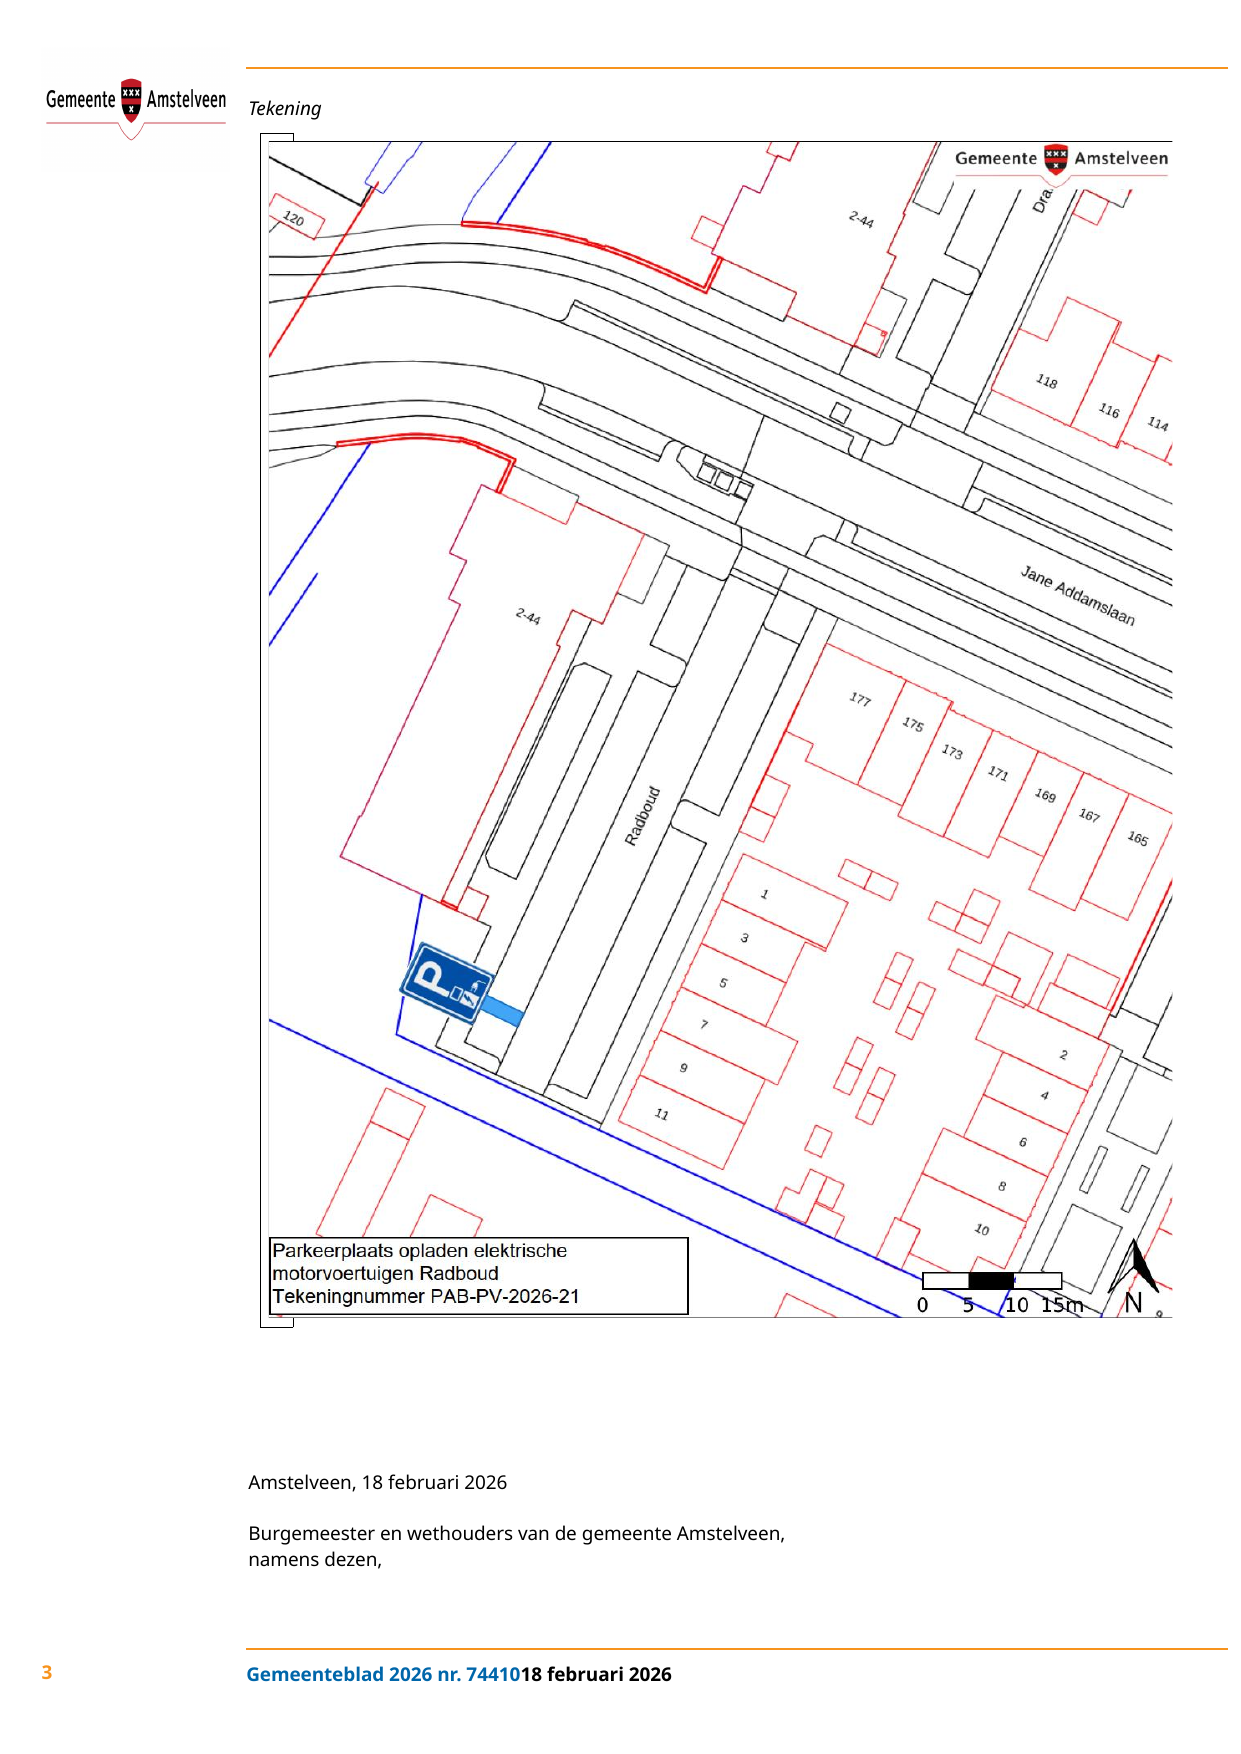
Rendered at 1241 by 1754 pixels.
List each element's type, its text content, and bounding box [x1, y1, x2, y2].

picture [268, 141, 1173, 1318]
text Amstelveen, 18 februari 2026 [248, 1469, 1152, 1495]
picture [41, 47, 231, 172]
text Burgemeester en wethouders van de gemeente Amstelveen, [248, 1521, 1152, 1546]
text Tekening [248, 95, 1152, 121]
text namens dezen, [248, 1546, 1152, 1572]
